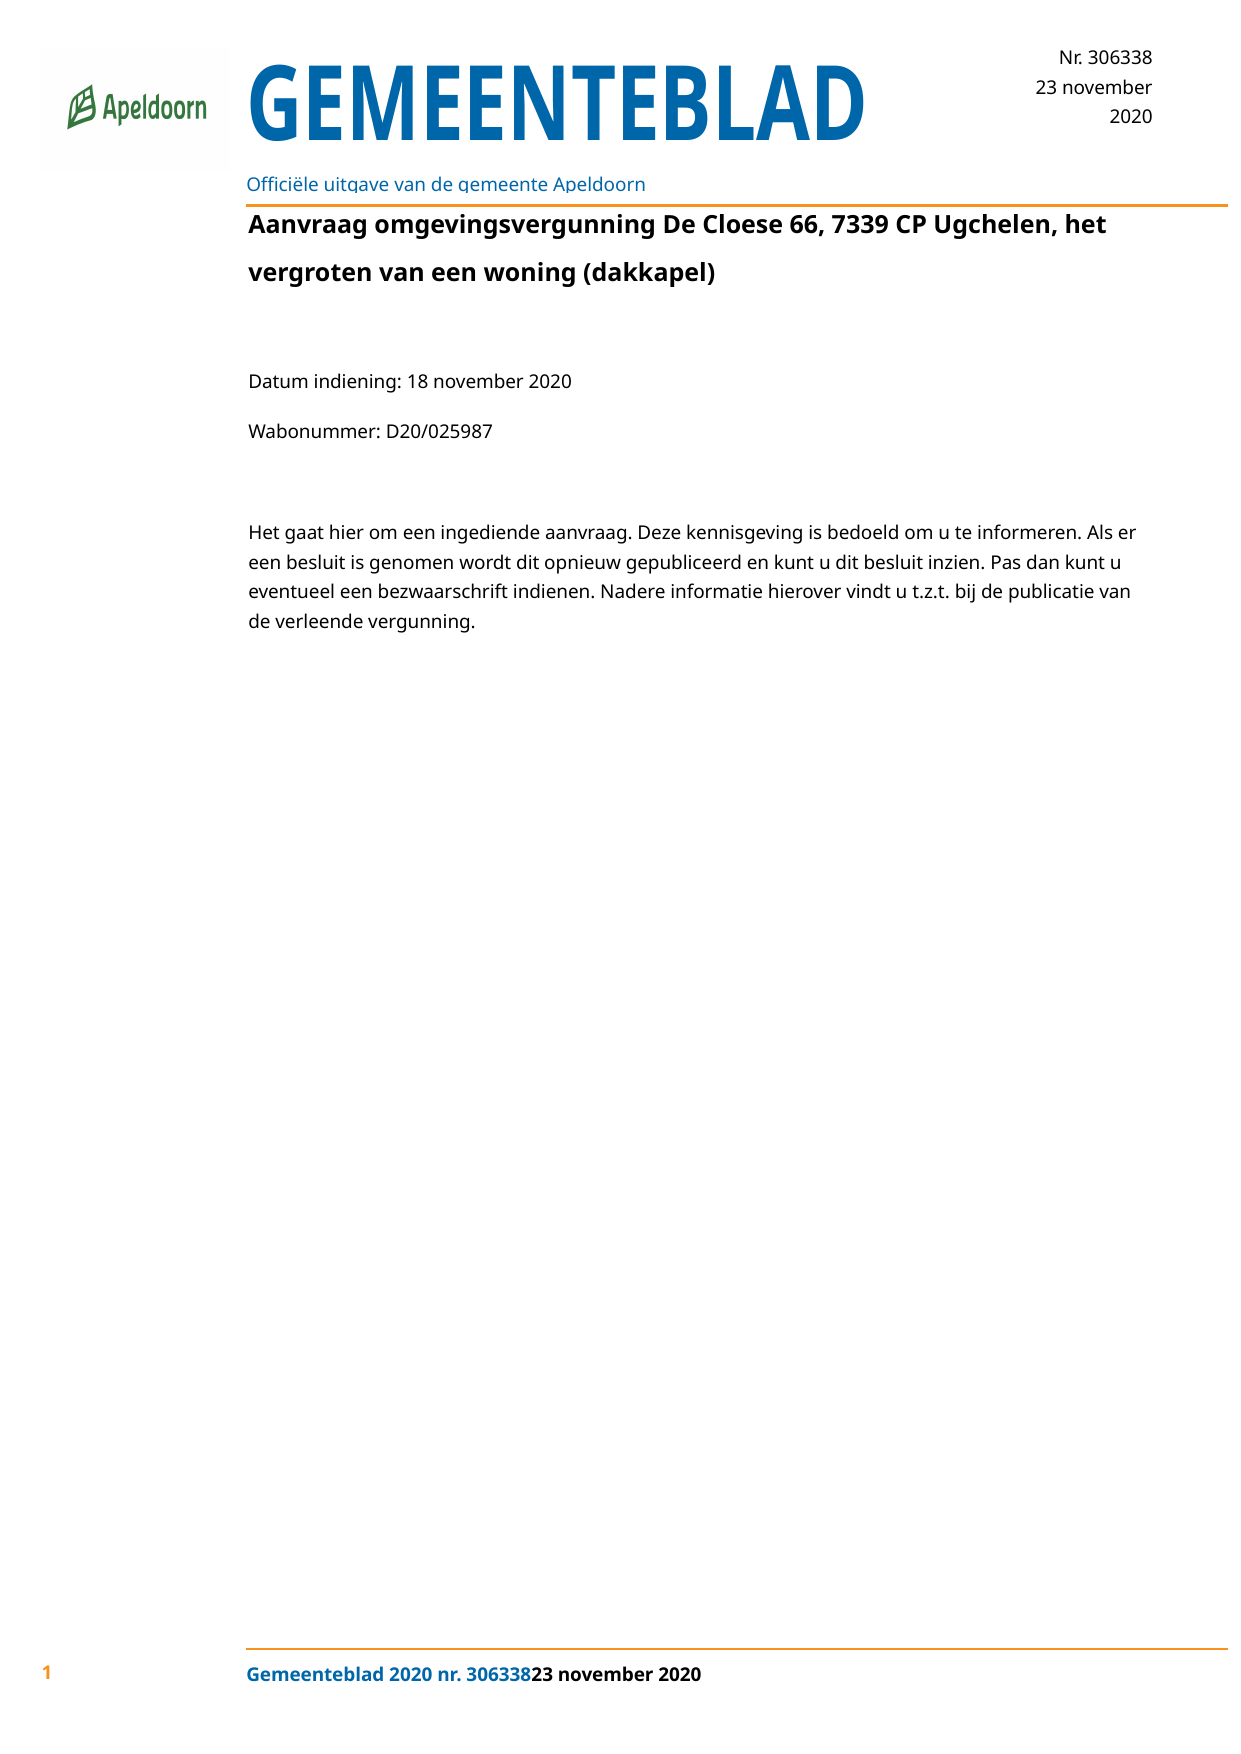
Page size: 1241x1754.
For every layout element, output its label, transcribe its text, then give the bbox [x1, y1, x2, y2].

text Aanvraag omgevingsvergunning De Cloese 66, 7339 CP Ugchelen, het vergroten van een woning (dakkapel) [248, 207, 1152, 288]
text Wabonummer: D20/025987 [248, 419, 1152, 444]
picture [41, 47, 231, 172]
text Datum indiening: 18 november 2020 [248, 368, 1152, 394]
text Het gaat hier om een ingediende aanvraag. Deze kennisgeving is bedoeld om u te informeren. Als er een besluit is genomen wordt dit opnieuw gepubliceerd en kunt u dit besluit inzien. Pas dan kunt u eventueel een bezwaarschrift indienen. Nadere informatie hierover vindt u t.z.t. bij de publicatie van de verleende vergunning. [248, 519, 1152, 634]
